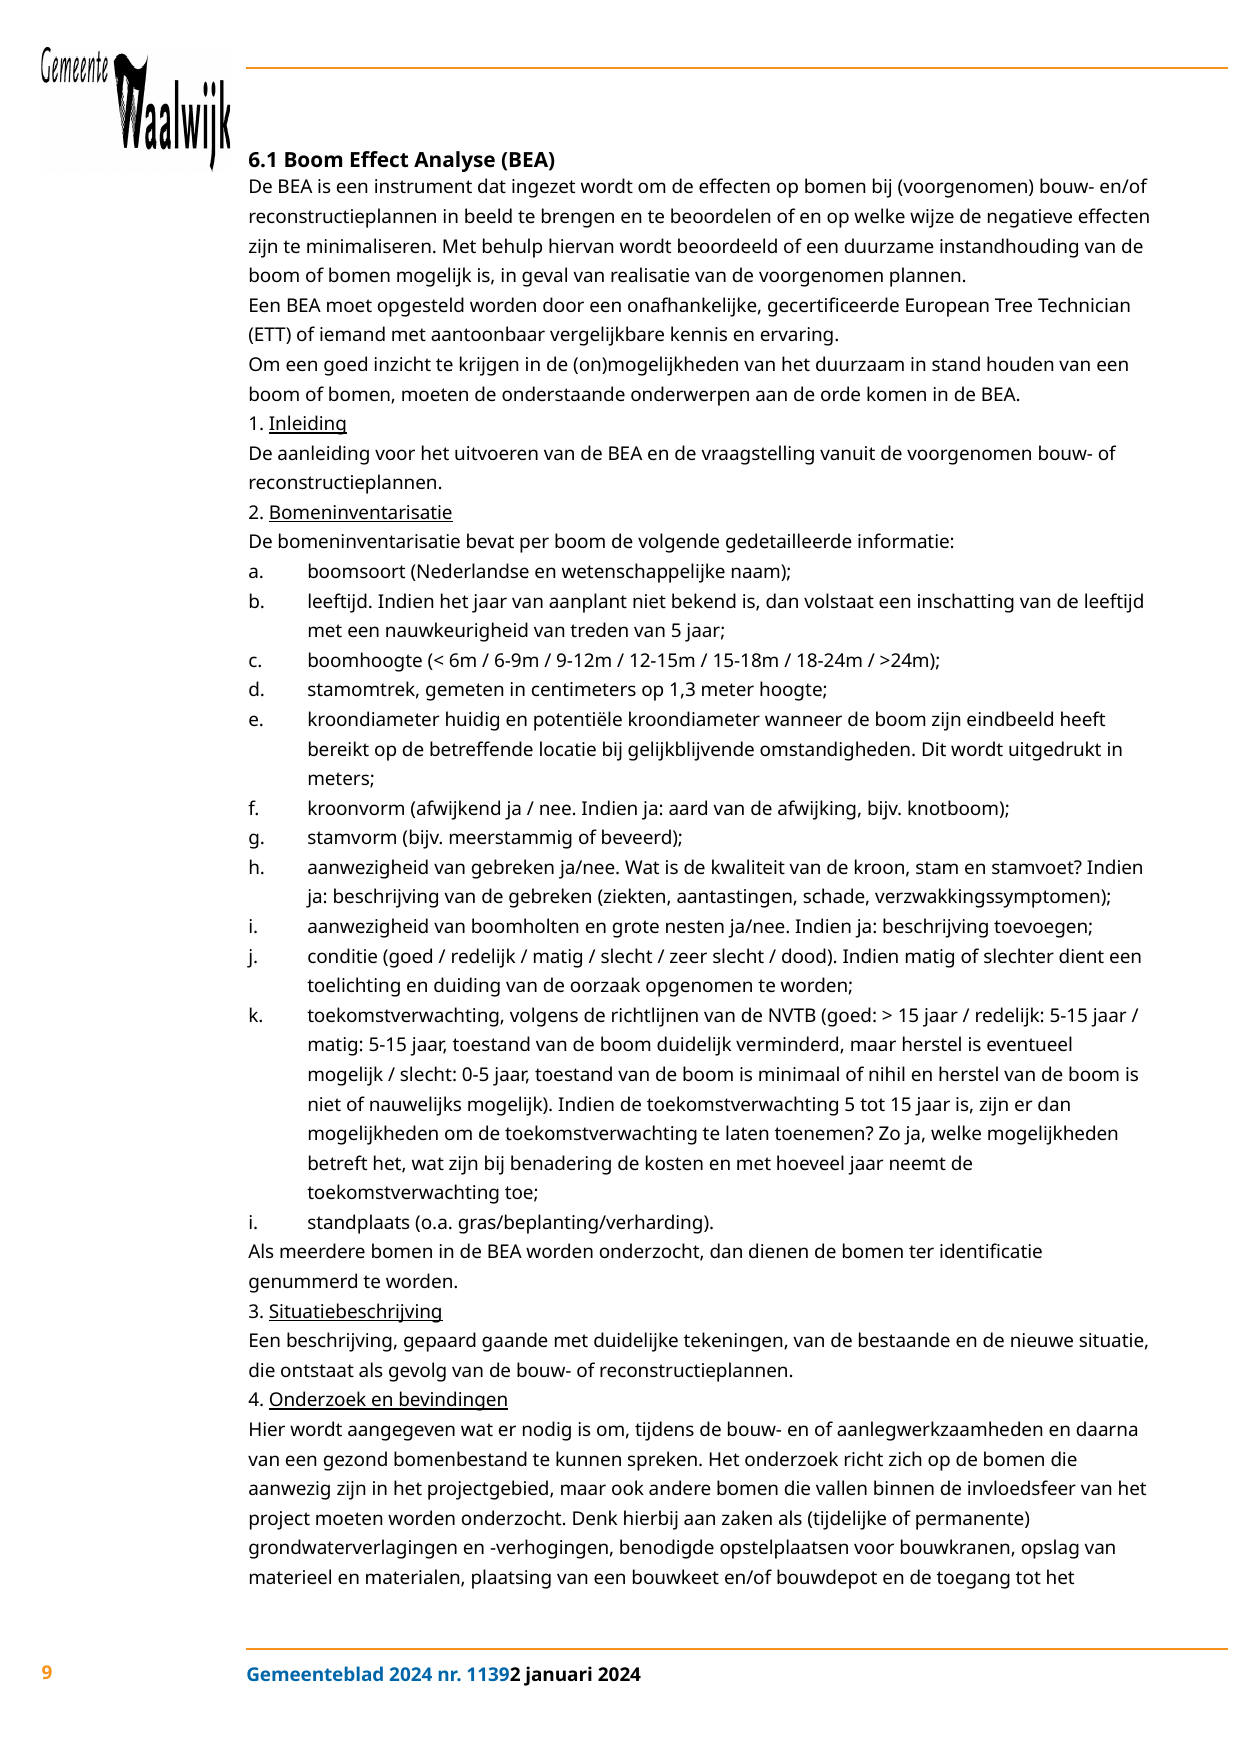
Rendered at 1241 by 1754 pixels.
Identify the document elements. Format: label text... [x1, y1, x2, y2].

list stamomtrek, gemeten in centimeters op 1,3 meter hoogte; [248, 677, 1152, 702]
list aanwezigheid van boomholten en grote nesten ja/nee. Indien ja: beschrijving toevoegen; [248, 913, 1152, 939]
text 1. Inleiding [248, 410, 1152, 436]
list conditie (goed / redelijk / matig / slecht / zeer slecht / dood). Indien matig of slechter dient een toelichting en duiding van de oorzaak opgenomen te worden; [248, 943, 1152, 998]
text 6.1 Boom Effect Analyse (BEA) [248, 145, 1152, 174]
list leeftijd. Indien het jaar van aanplant niet bekend is, dan volstaat een inschatting van de leeftijd met een nauwkeurigheid van treden van 5 jaar; [248, 588, 1152, 643]
list aanwezigheid van gebreken ja/nee. Wat is de kwaliteit van de kroon, stam en stamvoet? Indien ja: beschrijving van de gebreken (ziekten, aantastingen, schade, verzwakkingssymptomen); [248, 854, 1152, 909]
list kroondiameter huidig en potentiële kroondiameter wanneer de boom zijn eindbeeld heeft bereikt op de betreffende locatie bij gelijkblijvende omstandigheden. Dit wordt uitgedrukt in meters; [248, 706, 1152, 791]
text Een beschrijving, gepaard gaande met duidelijke tekeningen, van de bestaande en de nieuwe situatie, die ontstaat als gevolg van de bouw- of reconstructieplannen. [248, 1327, 1152, 1383]
text Als meerdere bomen in de BEA worden onderzocht, dan dienen de bomen ter identificatie genummerd te worden. [248, 1239, 1152, 1294]
list standplaats (o.a. gras/beplanting/verharding). [248, 1209, 1152, 1235]
picture [41, 47, 231, 172]
list boomhoogte (< 6m / 6-9m / 9-12m / 12-15m / 15-18m / 18-24m / >24m); [248, 647, 1152, 673]
text 4. Onderzoek en bevindingen [248, 1387, 1152, 1412]
list stamvorm (bijv. meerstammig of beveerd); [248, 824, 1152, 850]
text De aanleiding voor het uitvoeren van de BEA en de vraagstelling vanuit de voorgenomen bouw- of reconstructieplannen. [248, 440, 1152, 495]
text 2. Bomeninventarisatie [248, 499, 1152, 525]
text Hier wordt aangegeven wat er nodig is om, tijdens de bouw- en of aanlegwerkzaamheden en daarna van een gezond bomenbestand te kunnen spreken. Het onderzoek richt zich op de bomen die aanwezig zijn in het projectgebied, maar ook andere bomen die vallen binnen de invloedsfeer van het project moeten worden onderzocht. Denk hierbij aan zaken als (tijdelijke of permanente) grondwaterverlagingen en -verhogingen, benodigde opstelplaatsen voor bouwkranen, opslag van materieel en materialen, plaatsing van een bouwkeet en/of bouwdepot en de toegang tot het [248, 1416, 1152, 1590]
text De bomeninventarisatie bevat per boom de volgende gedetailleerde informatie: [248, 529, 1152, 554]
text Een BEA moet opgesteld worden door een onafhankelijke, gecertificeerde European Tree Technician (ETT) of iemand met aantoonbaar vergelijkbare kennis en ervaring. [248, 292, 1152, 347]
list kroonvorm (afwijkend ja / nee. Indien ja: aard van de afwijking, bijv. knotboom); [248, 795, 1152, 821]
list toekomstverwachting, volgens de richtlijnen van de NVTB (goed: > 15 jaar / redelijk: 5-15 jaar / matig: 5-15 jaar, toestand van de boom duidelijk verminderd, maar herstel is eventueel mogelijk / slecht: 0-5 jaar, toestand van de boom is minimaal of nihil en herstel van de boom is niet of nauwelijks mogelijk). Indien de toekomstverwachting 5 tot 15 jaar is, zijn er dan mogelijkheden om de toekomstverwachting te laten toenemen? Zo ja, welke mogelijkheden betreft het, wat zijn bij benadering de kosten en met hoeveel jaar neemt de toekomstverwachting toe; [248, 1002, 1152, 1205]
text De BEA is een instrument dat ingezet wordt om de effecten op bomen bij (voorgenomen) bouw- en/of reconstructieplannen in beeld te brengen en te beoordelen of en op welke wijze de negatieve effecten zijn te minimaliseren. Met behulp hiervan wordt beoordeeld of een duurzame instandhouding van de boom of bomen mogelijk is, in geval van realisatie van de voorgenomen plannen. [248, 174, 1152, 288]
list boomsoort (Nederlandse en wetenschappelijke naam); [248, 558, 1152, 584]
text Om een goed inzicht te krijgen in de (on)mogelijkheden van het duurzaam in stand houden van een boom of bomen, moeten de onderstaande onderwerpen aan de orde komen in de BEA. [248, 351, 1152, 406]
text 3. Situatiebeschrijving [248, 1298, 1152, 1323]
